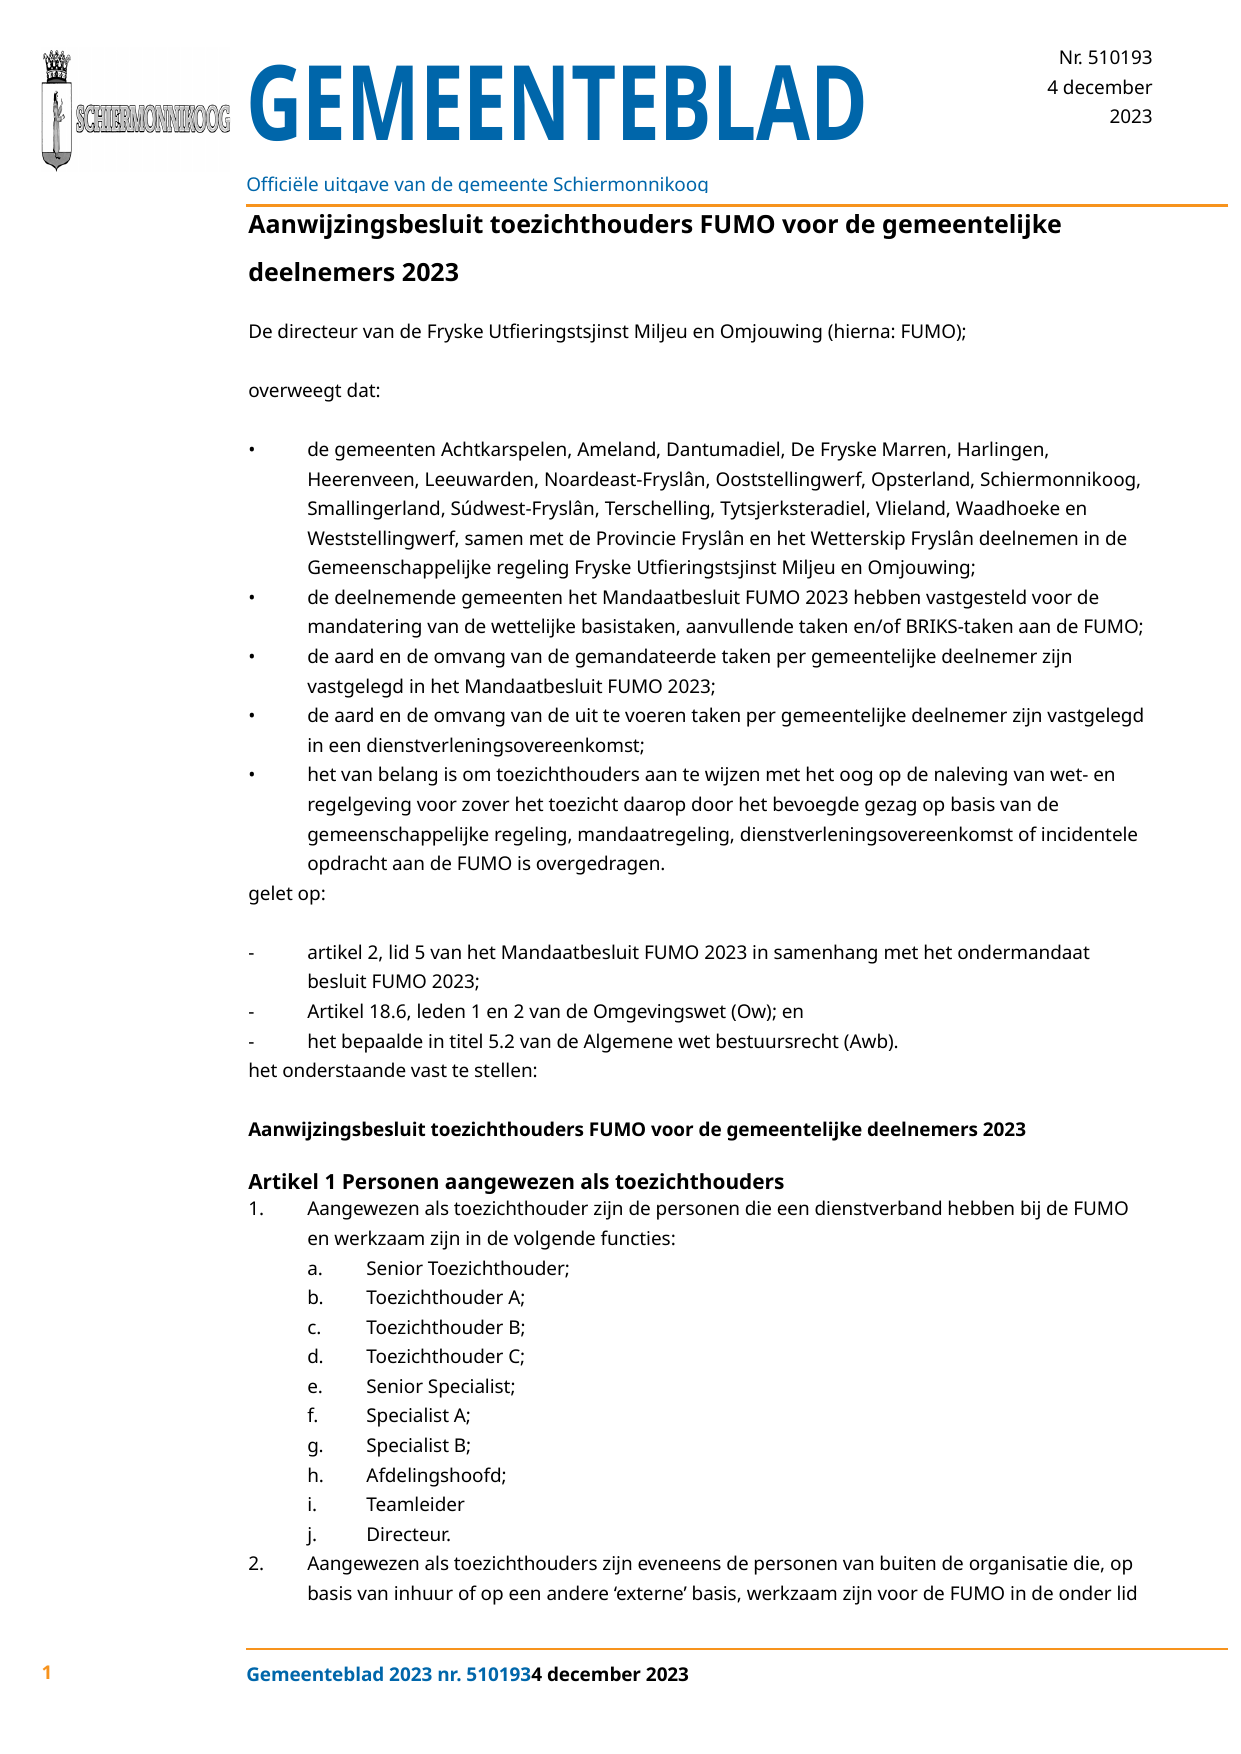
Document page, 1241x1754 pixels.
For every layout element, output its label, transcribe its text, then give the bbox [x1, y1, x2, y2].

list Specialist A; [307, 1403, 1152, 1428]
list Aangewezen als toezichthouders zijn eveneens de personen van buiten de organisatie die, op basis van inhuur of op een andere ‘externe’ basis, werkzaam zijn voor de FUMO in de onder lid [248, 1551, 1152, 1606]
list artikel 2, lid 5 van het Mandaatbesluit FUMO 2023 in samenhang met het ondermandaat besluit FUMO 2023; [248, 939, 1152, 994]
list het van belang is om toezichthouders aan te wijzen met het oog op de naleving van wet- en regelgeving voor zover het toezicht daarop door het bevoegde gezag op basis van de gemeenschappelijke regeling, mandaatregeling, dienstverleningsovereenkomst of incidentele opdracht aan de FUMO is overgedragen. [248, 762, 1152, 876]
text het onderstaande vast te stellen: [248, 1057, 1152, 1083]
picture [41, 47, 231, 172]
list het bepaalde in titel 5.2 van de Algemene wet bestuursrecht (Awb). [248, 1028, 1152, 1054]
list Directeur. [307, 1521, 1152, 1547]
text Aanwijzingsbesluit toezichthouders FUMO voor de gemeentelijke deelnemers 2023 [248, 1117, 1152, 1142]
text Aanwijzingsbesluit toezichthouders FUMO voor de gemeentelijke deelnemers 2023 [248, 207, 1152, 288]
list Aangewezen als toezichthouder zijn de personen die een dienstverband hebben bij de FUMO en werkzaam zijn in de volgende functies: [248, 1196, 1152, 1251]
list Teamleider [307, 1491, 1152, 1517]
list Toezichthouder B; [307, 1314, 1152, 1339]
list Specialist B; [307, 1432, 1152, 1458]
list Artikel 18.6, leden 1 en 2 van de Omgevingswet (Ow); en [248, 998, 1152, 1024]
text gelet op: [248, 880, 1152, 906]
list de aard en de omvang van de gemandateerde taken per gemeentelijke deelnemer zijn vastgelegd in het Mandaatbesluit FUMO 2023; [248, 643, 1152, 699]
list de gemeenten Achtkarspelen, Ameland, Dantumadiel, De Fryske Marren, Harlingen, Heerenveen, Leeuwarden, Noardeast-Fryslân, Ooststellingwerf, Opsterland, Schiermonnikoog, Smallingerland, Súdwest-Fryslân, Terschelling, Tytsjerksteradiel, Vlieland, Waadhoeke en Weststellingwerf, samen met de Provincie Fryslân en het Wetterskip Fryslân deelnemen in de Gemeenschappelijke regeling Fryske Utfieringstsjinst Miljeu en Omjouwing; [248, 436, 1152, 580]
text Artikel 1 Personen aangewezen als toezichthouders [248, 1167, 1152, 1196]
list Afdelingshoofd; [307, 1462, 1152, 1487]
list Senior Specialist; [307, 1373, 1152, 1399]
list Toezichthouder A; [307, 1284, 1152, 1310]
text De directeur van de Fryske Utfieringstsjinst Miljeu en Omjouwing (hierna: FUMO); [248, 318, 1152, 344]
list Senior Toezichthouder; [307, 1255, 1152, 1280]
list de deelnemende gemeenten het Mandaatbesluit FUMO 2023 hebben vastgesteld voor de mandatering van de wettelijke basistaken, aanvullende taken en/of BRIKS-taken aan de FUMO; [248, 584, 1152, 639]
text overweegt dat: [248, 377, 1152, 403]
list Toezichthouder C; [307, 1343, 1152, 1369]
list de aard en de omvang van de uit te voeren taken per gemeentelijke deelnemer zijn vastgelegd in een dienstverleningsovereenkomst; [248, 702, 1152, 758]
